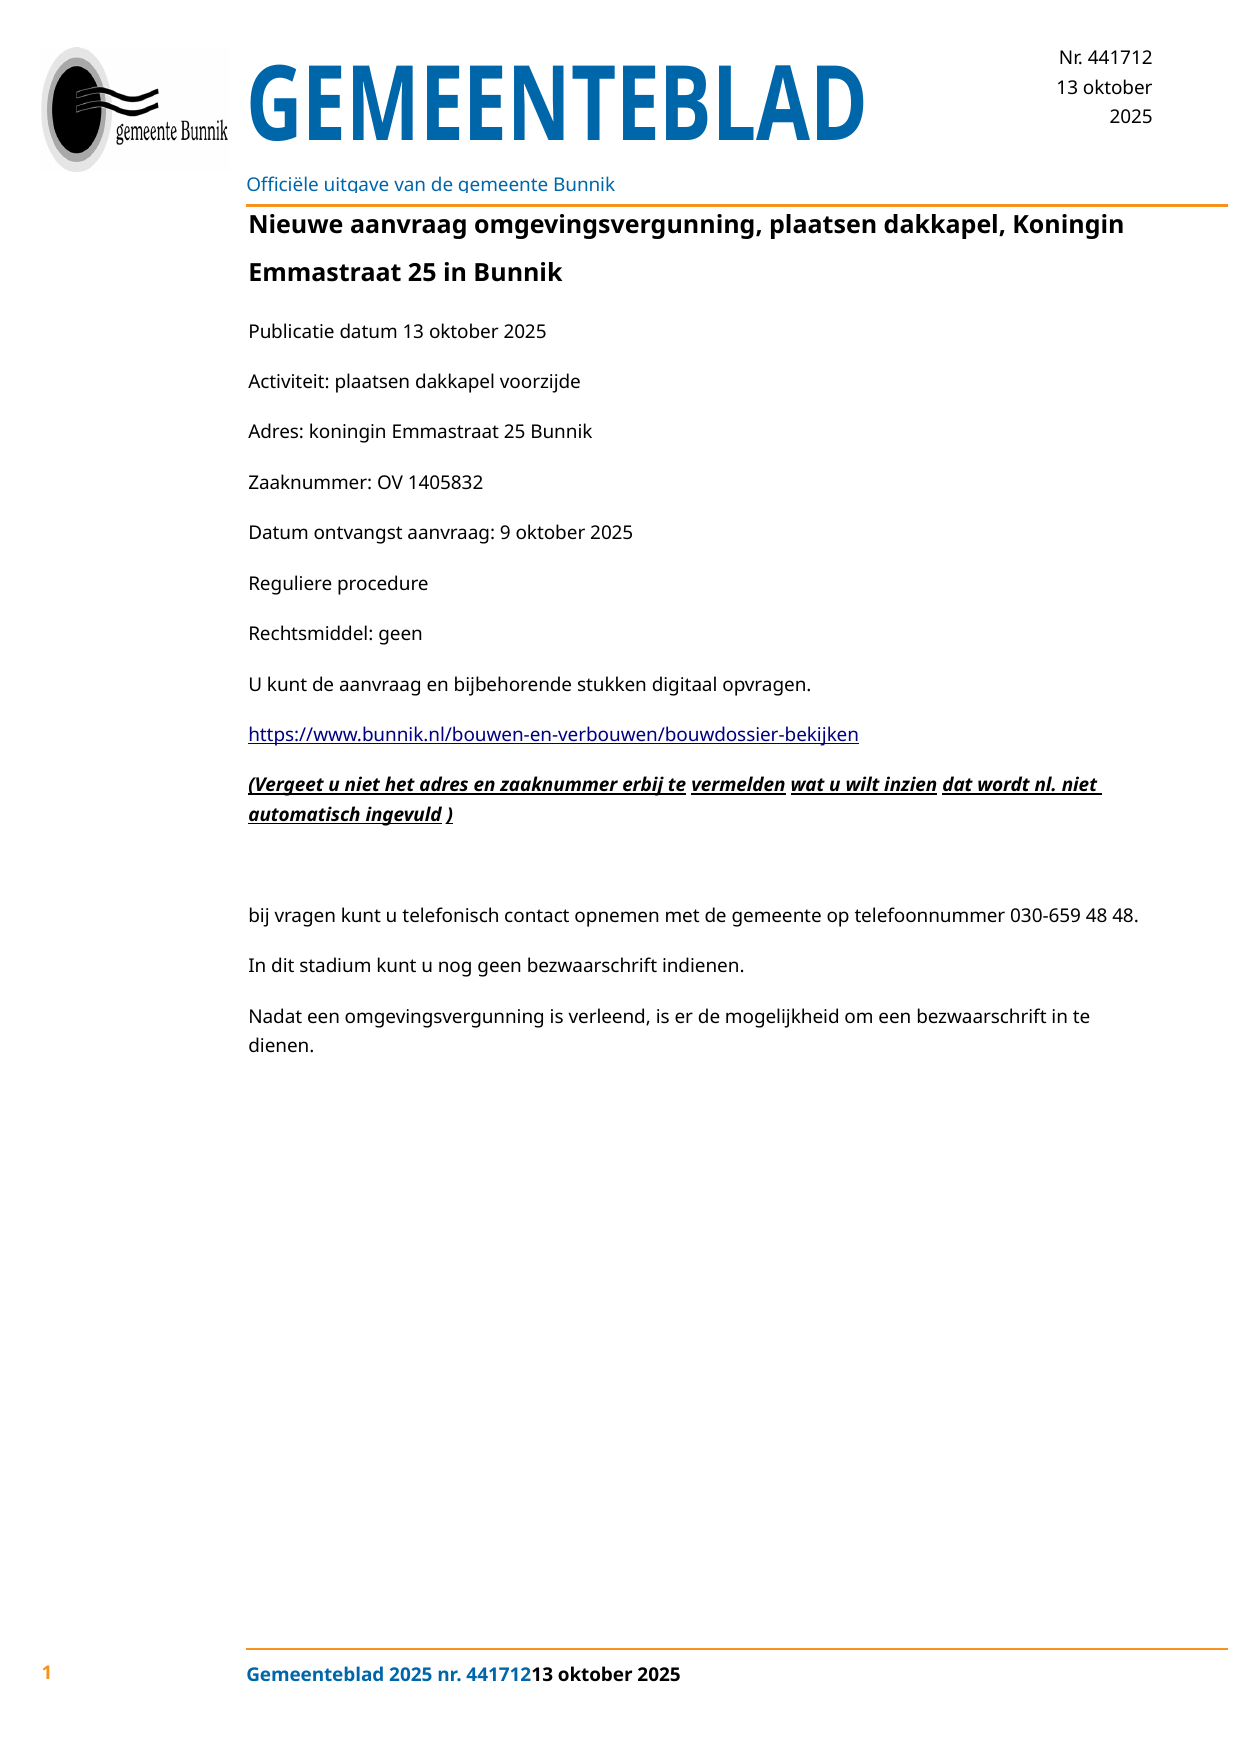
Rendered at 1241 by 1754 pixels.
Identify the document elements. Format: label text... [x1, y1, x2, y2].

text Rechtsmiddel: geen [248, 620, 1152, 646]
text Datum ontvangst aanvraag: 9 oktober 2025 [248, 519, 1152, 545]
picture [41, 47, 231, 172]
text U kunt de aanvraag en bijbehorende stukken digitaal opvragen. [248, 671, 1152, 697]
text bij vragen kunt u telefonisch contact opnemen met de gemeente op telefoonnummer 030-659 48 48. [248, 902, 1152, 928]
text Nadat een omgevingsvergunning is verleend, is er de mogelijkheid om een bezwaarschrift in te dienen. [248, 1003, 1152, 1058]
text https://www.bunnik.nl/bouwen-en-verbouwen/bouwdossier-bekijken [248, 721, 1152, 747]
text Reguliere procedure [248, 570, 1152, 596]
text Adres: koningin Emmastraat 25 Bunnik [248, 419, 1152, 444]
text Activiteit: plaatsen dakkapel voorzijde [248, 368, 1152, 394]
text (Vergeet u niet het adres en zaaknummer erbij te vermelden wat u wilt inzien dat wordt nl. niet automatisch ingevuld ) [248, 772, 1152, 827]
text Publicatie datum 13 oktober 2025 [248, 318, 1152, 344]
text Nieuwe aanvraag omgevingsvergunning, plaatsen dakkapel, Koningin Emmastraat 25 in Bunnik [248, 207, 1152, 288]
text Zaaknummer: OV 1405832 [248, 469, 1152, 495]
text In dit stadium kunt u nog geen bezwaarschrift indienen. [248, 952, 1152, 978]
